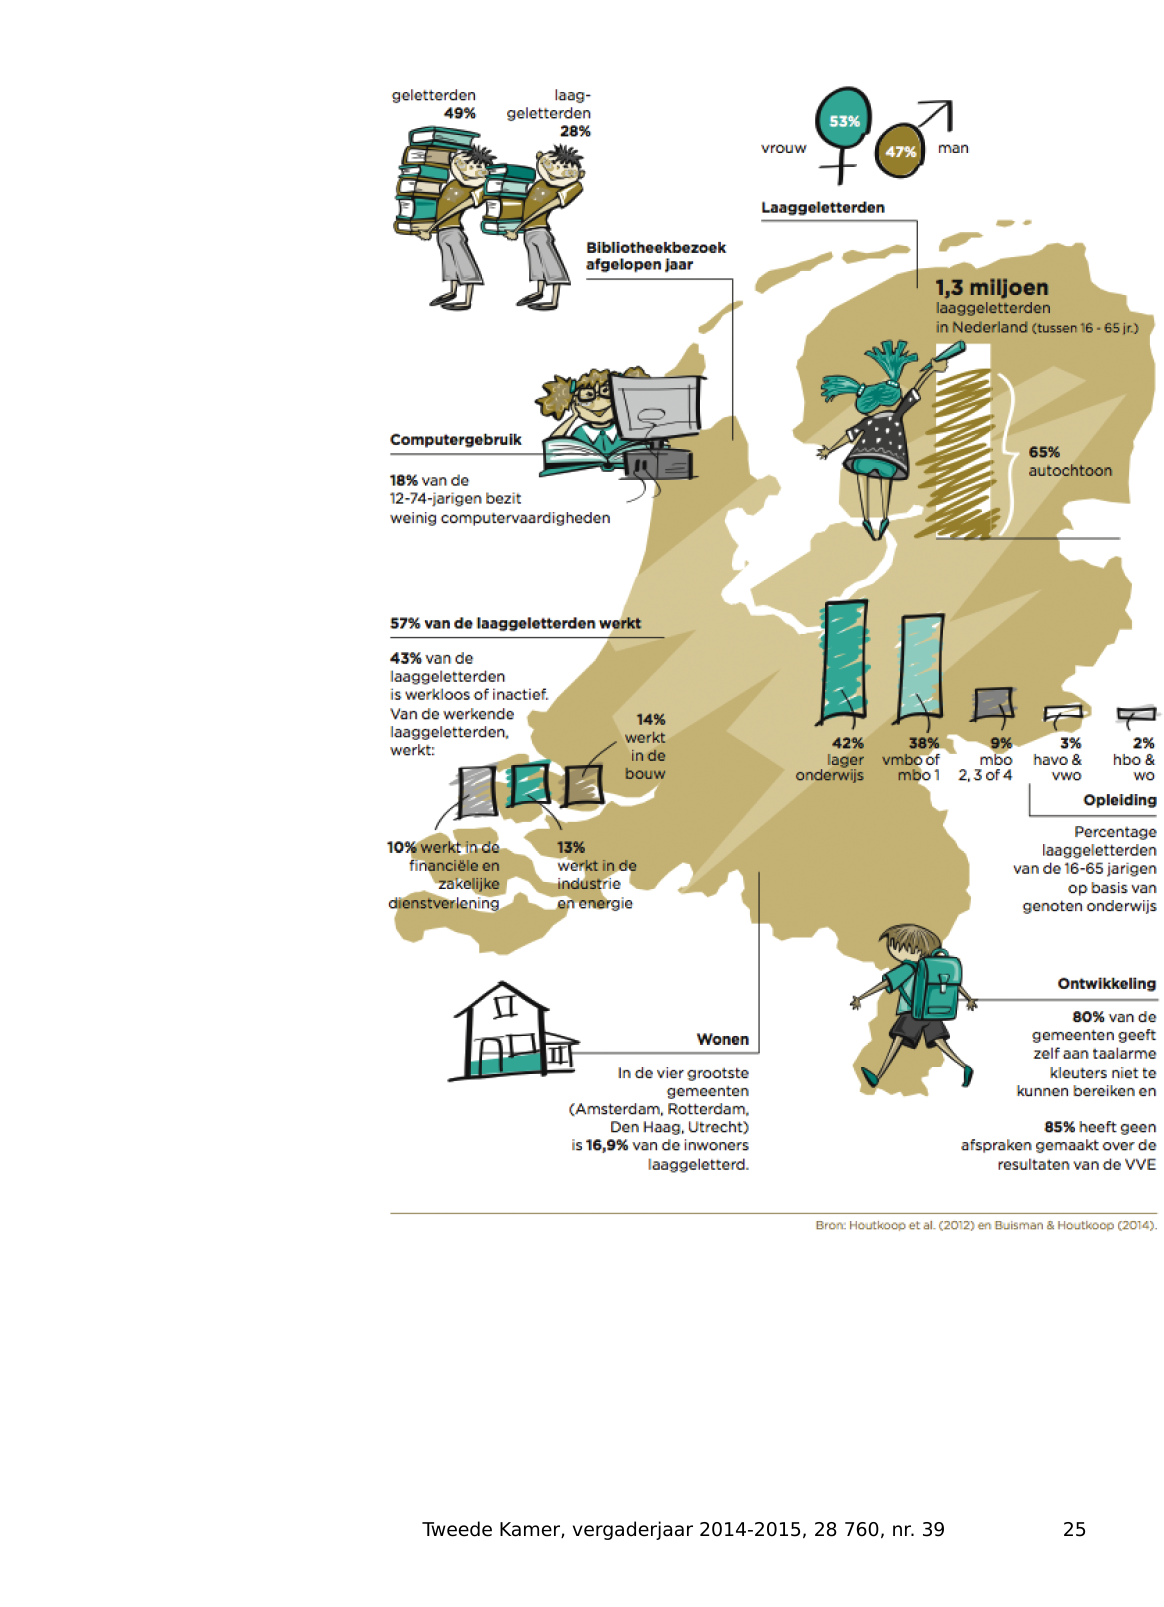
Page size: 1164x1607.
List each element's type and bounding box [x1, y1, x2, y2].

picture [383, 84, 1164, 1236]
